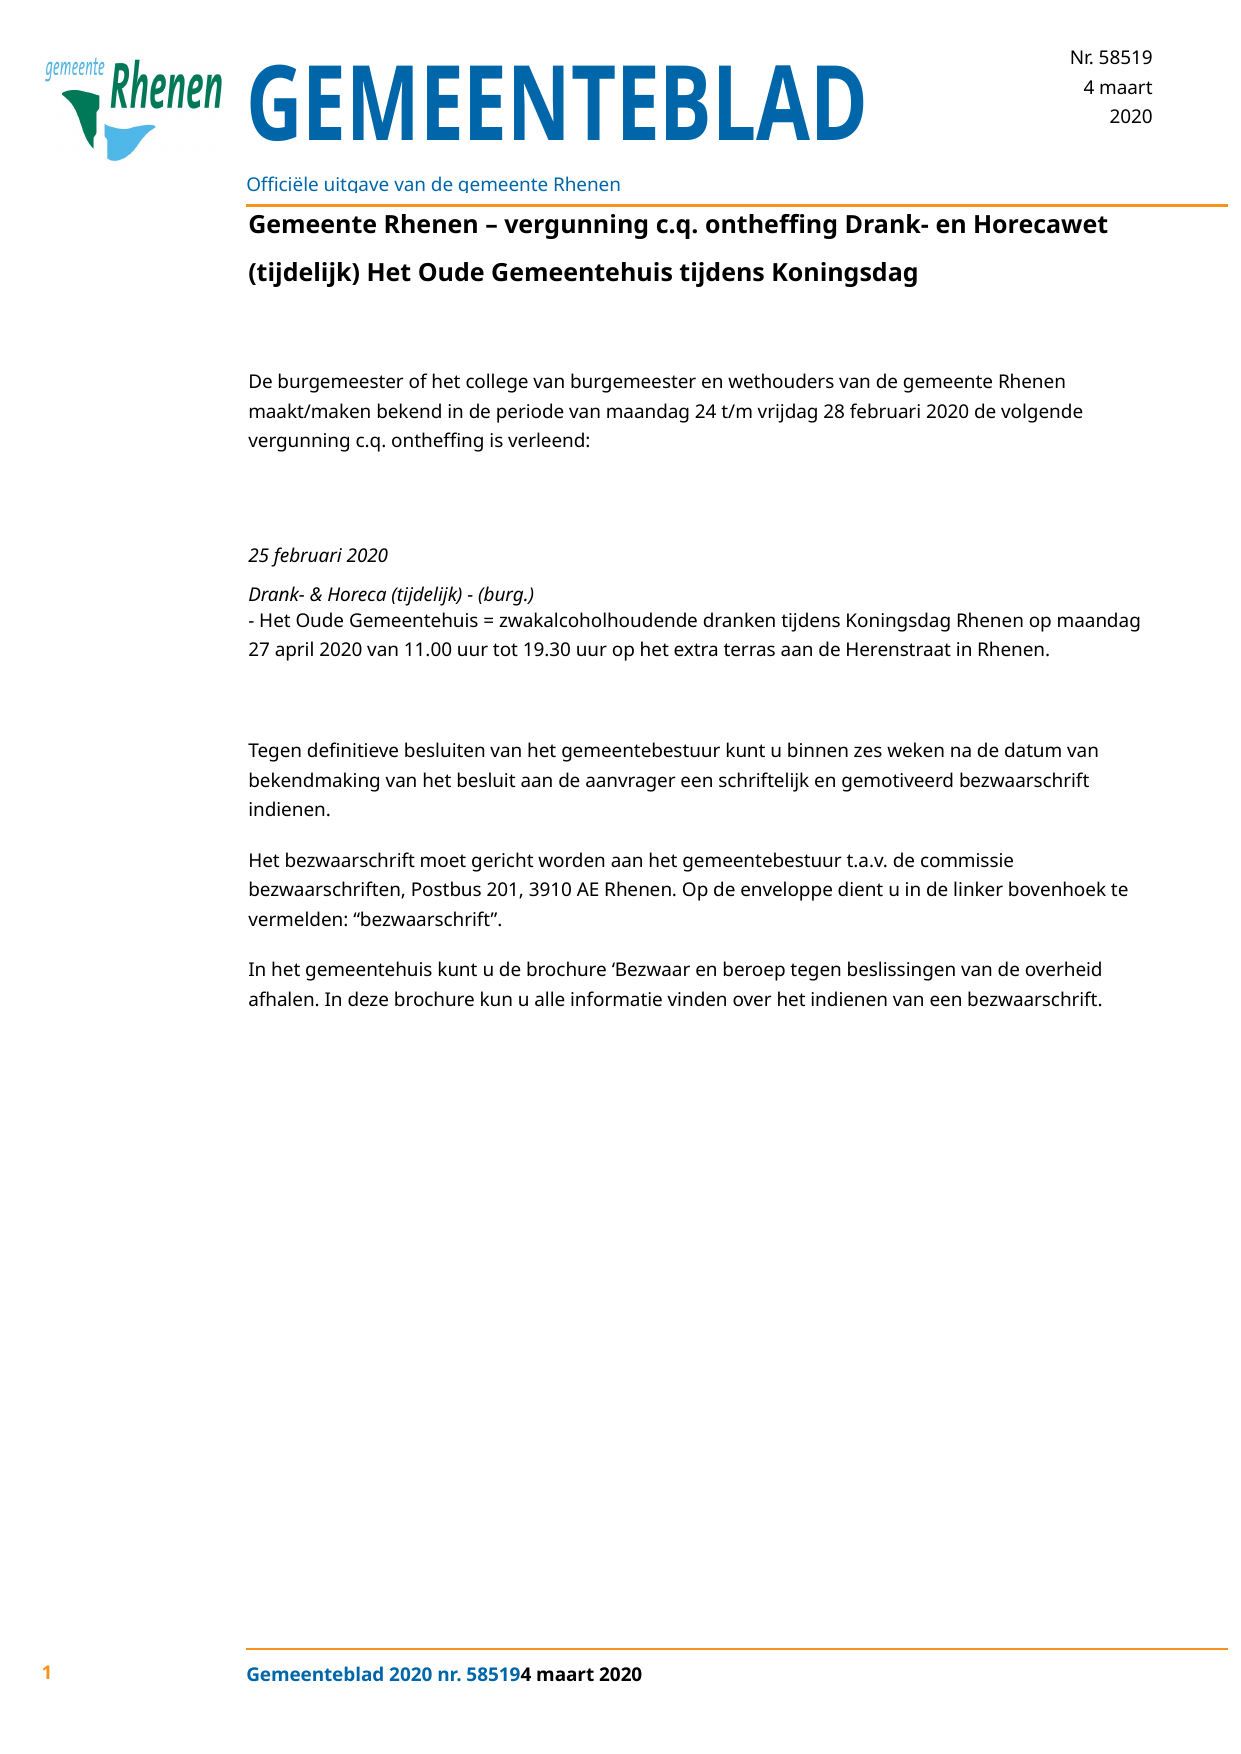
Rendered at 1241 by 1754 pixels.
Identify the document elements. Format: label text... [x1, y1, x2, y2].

text Gemeente Rhenen – vergunning c.q. ontheffing Drank- en Horecawet (tijdelijk) Het Oude Gemeentehuis tijdens Koningsdag [248, 207, 1152, 288]
text 25 februari 2020 [248, 542, 1152, 568]
text Tegen definitieve besluiten van het gemeentebestuur kunt u binnen zes weken na de datum van bekendmaking van het besluit aan de aanvrager een schriftelijk en gemotiveerd bezwaarschrift indienen. [248, 737, 1152, 822]
text - Het Oude Gemeentehuis = zwakalcoholhoudende dranken tijdens Koningsdag Rhenen op maandag 27 april 2020 van 11.00 uur tot 19.30 uur op het extra terras aan de Herenstraat in Rhenen. [248, 607, 1152, 662]
text In het gemeentehuis kunt u de brochure ‘Bezwaar en beroep tegen beslissingen van de overheid afhalen. In deze brochure kun u alle informatie vinden over het indienen van een bezwaarschrift. [248, 956, 1152, 1012]
text Drank- & Horeca (tijdelijk) - (burg.) [248, 581, 1152, 607]
text De burgemeester of het college van burgemeester en wethouders van de gemeente Rhenen maakt/maken bekend in de periode van maandag 24 t/m vrijdag 28 februari 2020 de volgende vergunning c.q. ontheffing is verleend: [248, 368, 1152, 453]
picture [41, 47, 231, 172]
text Het bezwaarschrift moet gericht worden aan het gemeentebestuur t.a.v. de commissie bezwaarschriften, Postbus 201, 3910 AE Rhenen. Op de enveloppe dient u in de linker bovenhoek te vermelden: “bezwaarschrift”. [248, 847, 1152, 932]
